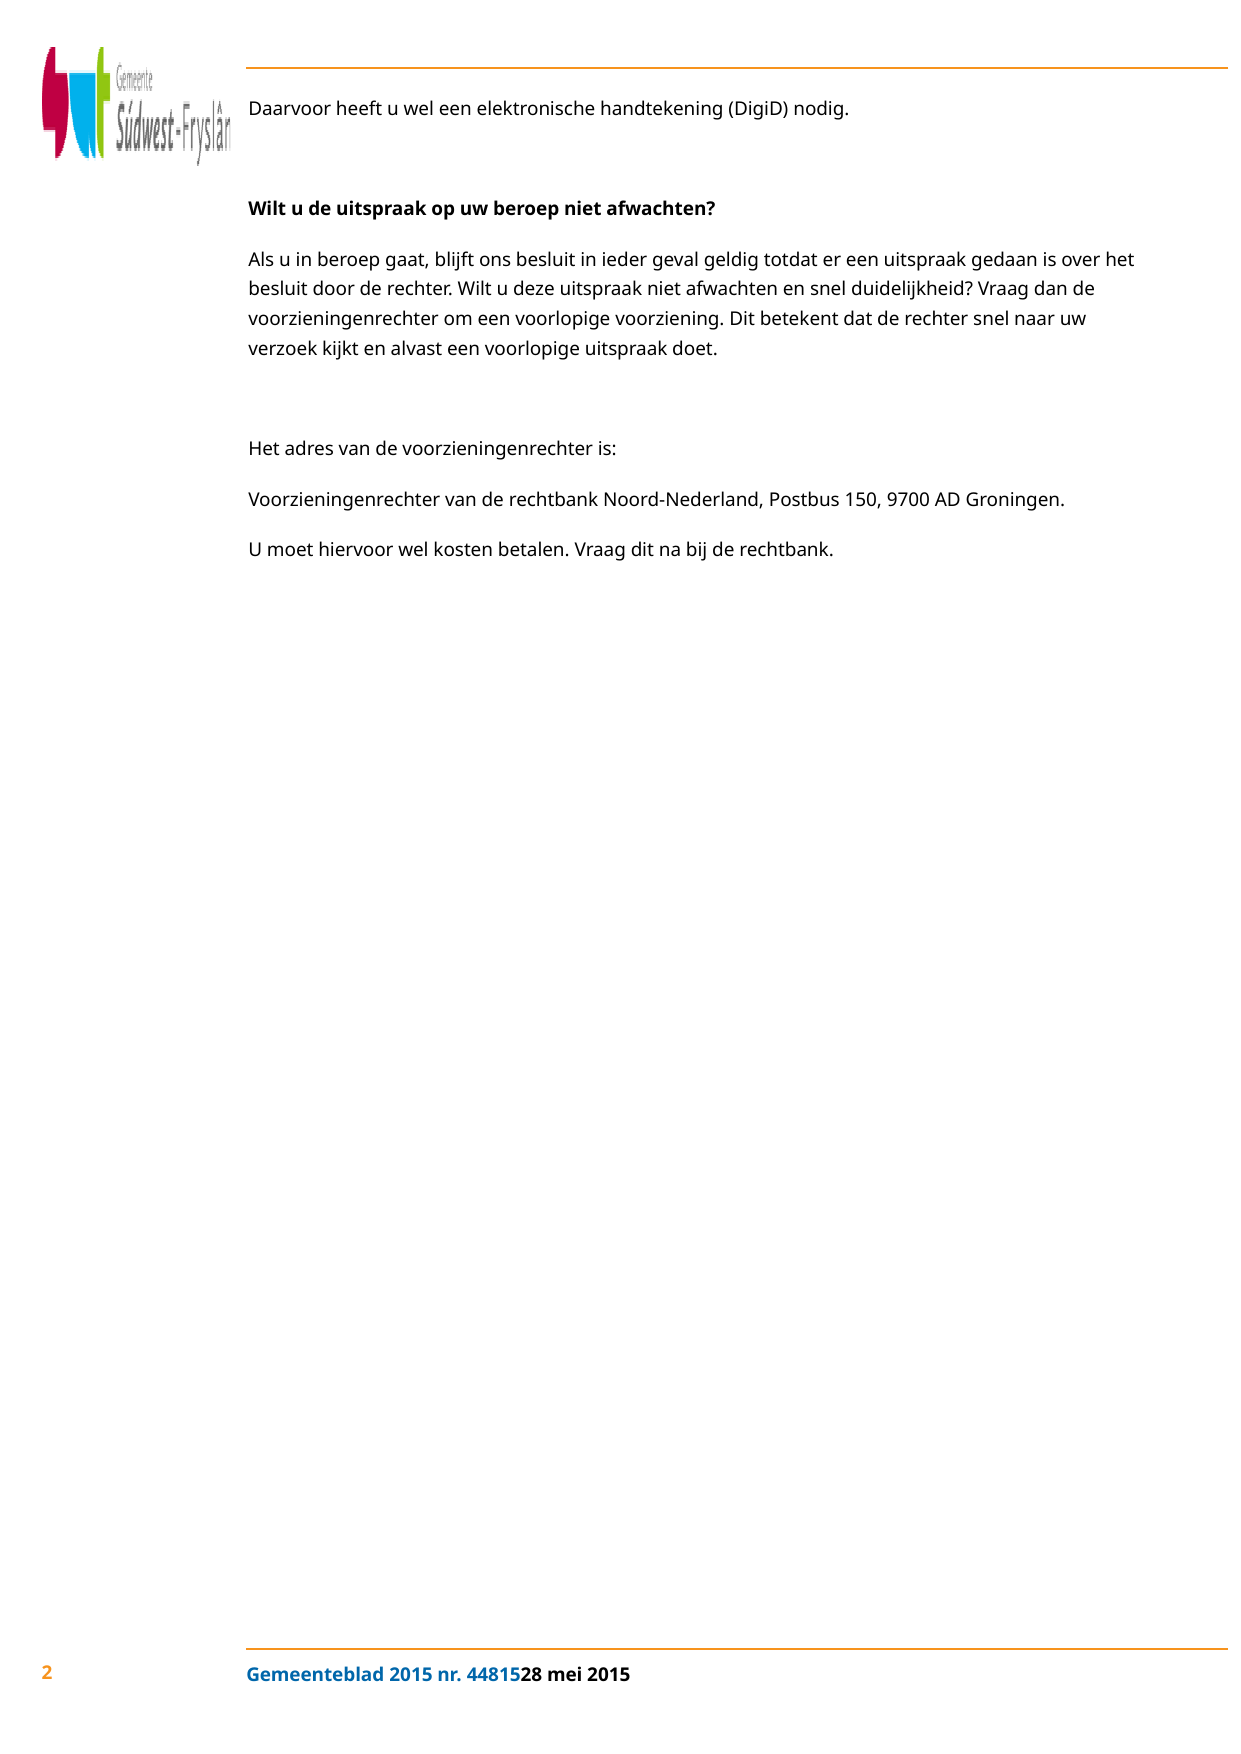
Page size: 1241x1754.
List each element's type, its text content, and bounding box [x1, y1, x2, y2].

picture [41, 47, 231, 172]
text Het adres van de voorzieningenrechter is: [248, 436, 1152, 461]
text Voorzieningenrechter van de rechtbank Noord-Nederland, Postbus 150, 9700 AD Groningen. [248, 486, 1152, 512]
text Als u in beroep gaat, blijft ons besluit in ieder geval geldig totdat er een uitspraak gedaan is over het besluit door de rechter. Wilt u deze uitspraak niet afwachten en snel duidelijkheid? Vraag dan de voorzieningenrechter om een voorlopige voorziening. Dit betekent dat de rechter snel naar uw verzoek kijkt en alvast een voorlopige uitspraak doet. [248, 246, 1152, 361]
text U moet hiervoor wel kosten betalen. Vraag dit na bij de rechtbank. [248, 536, 1152, 562]
text Wilt u de uitspraak op uw beroep niet afwachten? [248, 196, 1152, 221]
text Daarvoor heeft u wel een elektronische handtekening (DigiD) nodig. [248, 95, 1152, 121]
